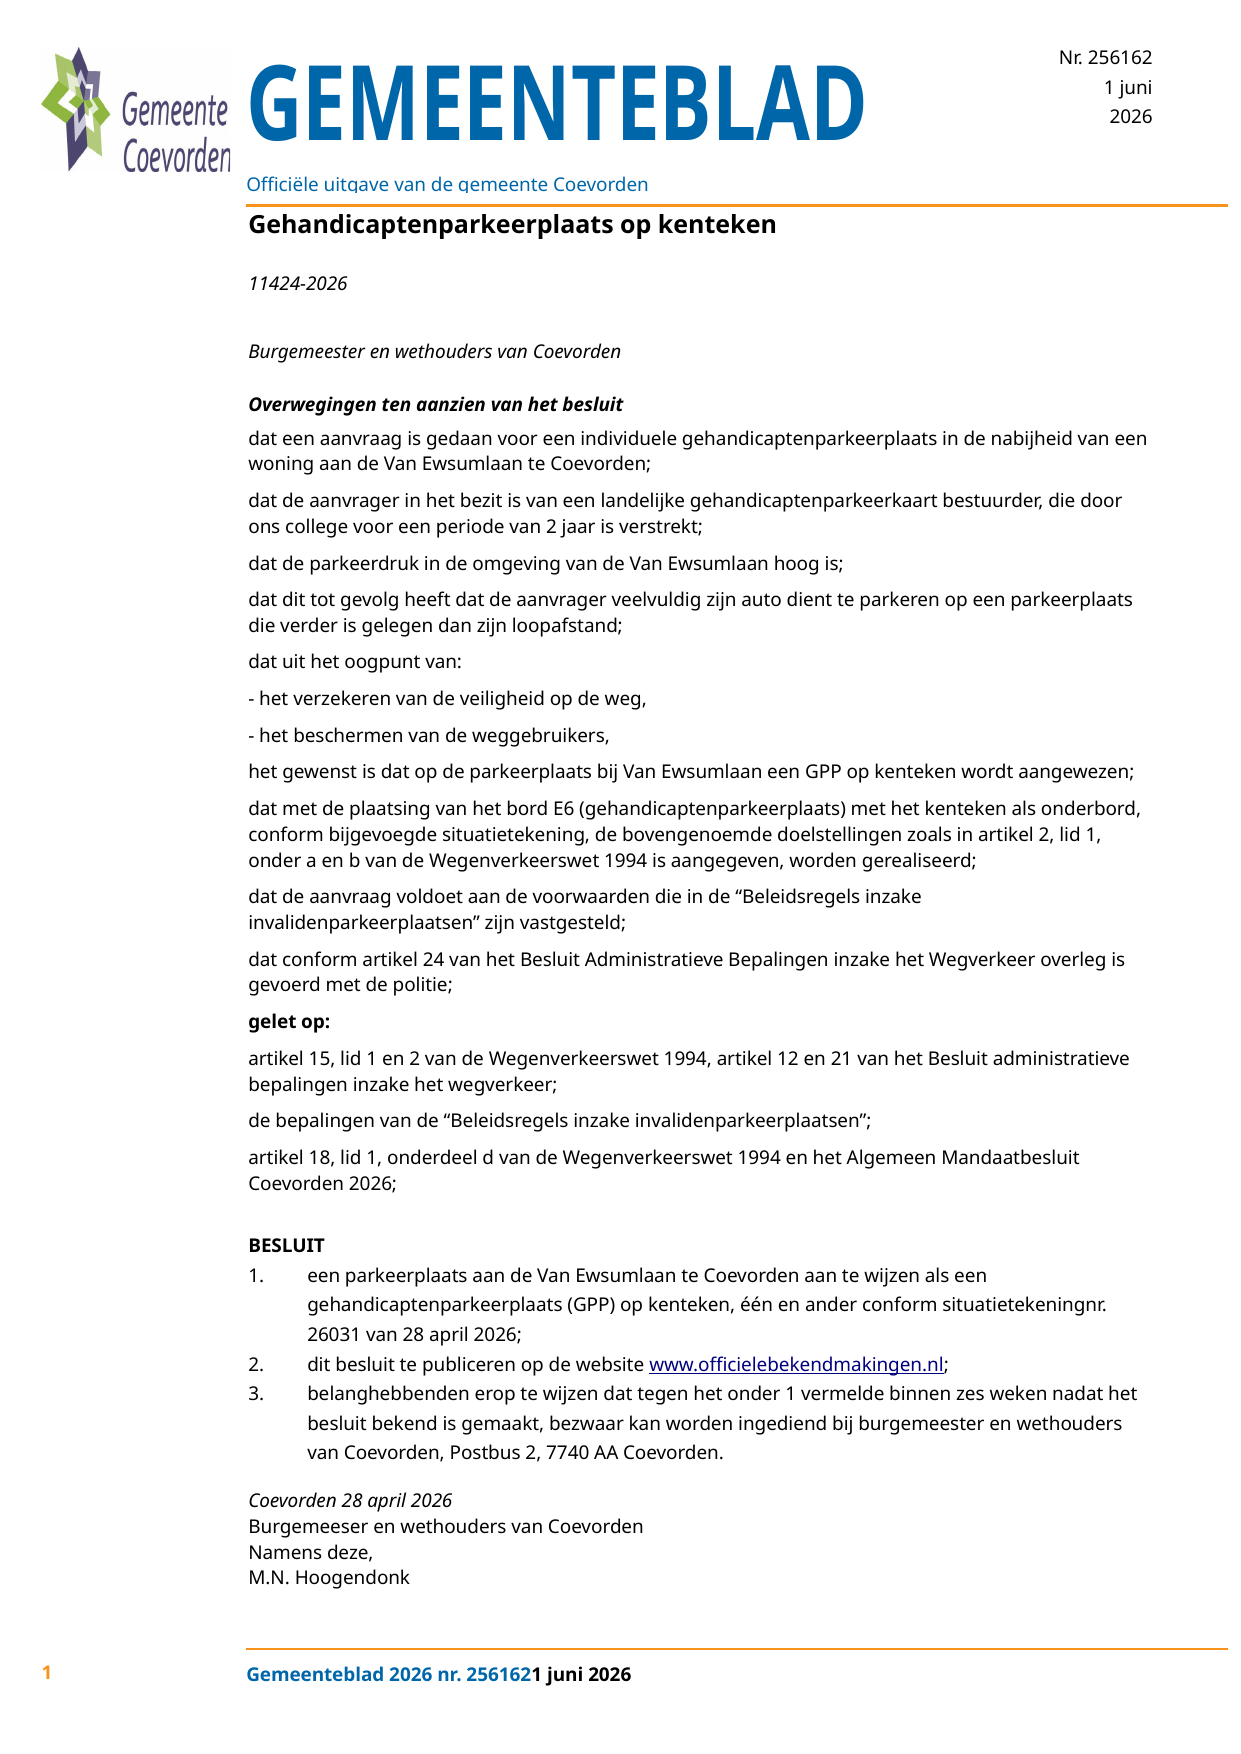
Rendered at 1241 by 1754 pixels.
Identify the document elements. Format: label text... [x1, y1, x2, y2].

text dat met de plaatsing van het bord E6 (gehandicaptenparkeerplaats) met het kenteken als onderbord, conform bijgevoegde situatietekening, de bovengenoemde doelstellingen zoals in artikel 2, lid 1, onder a en b van de Wegenverkeerswet 1994 is aangegeven, worden gerealiseerd; [248, 795, 1152, 873]
text dat conform artikel 24 van het Besluit Administratieve Bepalingen inzake het Wegverkeer overleg is gevoerd met de politie; [248, 946, 1152, 997]
text dat dit tot gevolg heeft dat de aanvrager veelvuldig zijn auto dient te parkeren op een parkeerplaats die verder is gelegen dan zijn loopafstand; [248, 586, 1152, 638]
text de bepalingen van de “Beleidsregels inzake invalidenparkeerplaatsen”; [248, 1107, 1152, 1133]
text dat de aanvrager in het bezit is van een landelijke gehandicaptenparkeerkaart bestuurder, die door ons college voor een periode van 2 jaar is verstrekt; [248, 487, 1152, 539]
text 11424-2026 [248, 270, 1152, 296]
text artikel 15, lid 1 en 2 van de Wegenverkeerswet 1994, artikel 12 en 21 van het Besluit administratieve bepalingen inzake het wegverkeer; [248, 1045, 1152, 1096]
picture [41, 47, 231, 172]
text Coevorden 28 april 2026 [248, 1487, 1152, 1513]
text Burgemeester en wethouders van Coevorden [248, 338, 1152, 364]
text Gehandicaptenparkeerplaats op kenteken [248, 207, 1152, 241]
list een parkeerplaats aan de Van Ewsumlaan te Coevorden aan te wijzen als een gehandicaptenparkeerplaats (GPP) op kenteken, één en ander conform situatietekeningnr. 26031 van 28 april 2026; [248, 1262, 1152, 1347]
list dit besluit te publiceren op de website www.officielebekendmakingen.nl; [248, 1351, 1152, 1377]
text - het beschermen van de weggebruikers, [248, 722, 1152, 748]
text dat een aanvraag is gedaan voor een individuele gehandicaptenparkeerplaats in de nabijheid van een woning aan de Van Ewsumlaan te Coevorden; [248, 425, 1152, 476]
text Namens deze, [248, 1539, 1152, 1564]
text M.N. Hoogendonk [248, 1564, 1152, 1590]
text dat uit het oogpunt van: [248, 649, 1152, 674]
text gelet op: [248, 1008, 1152, 1034]
text BESLUIT [248, 1232, 1152, 1258]
text dat de aanvraag voldoet aan de voorwaarden die in de “Beleidsregels inzake invalidenparkeerplaatsen” zijn vastgesteld; [248, 883, 1152, 935]
text dat de parkeerdruk in de omgeving van de Van Ewsumlaan hoog is; [248, 550, 1152, 575]
text artikel 18, lid 1, onderdeel d van de Wegenverkeerswet 1994 en het Algemeen Mandaatbesluit Coevorden 2026; [248, 1144, 1152, 1196]
text Overwegingen ten aanzien van het besluit [248, 391, 1152, 417]
text Burgemeeser en wethouders van Coevorden [248, 1513, 1152, 1539]
list belanghebbenden erop te wijzen dat tegen het onder 1 vermelde binnen zes weken nadat het besluit bekend is gemaakt, bezwaar kan worden ingediend bij burgemeester en wethouders van Coevorden, Postbus 2, 7740 AA Coevorden. [248, 1380, 1152, 1465]
text het gewenst is dat op de parkeerplaats bij Van Ewsumlaan een GPP op kenteken wordt aangewezen; [248, 759, 1152, 784]
text - het verzekeren van de veiligheid op de weg, [248, 685, 1152, 711]
